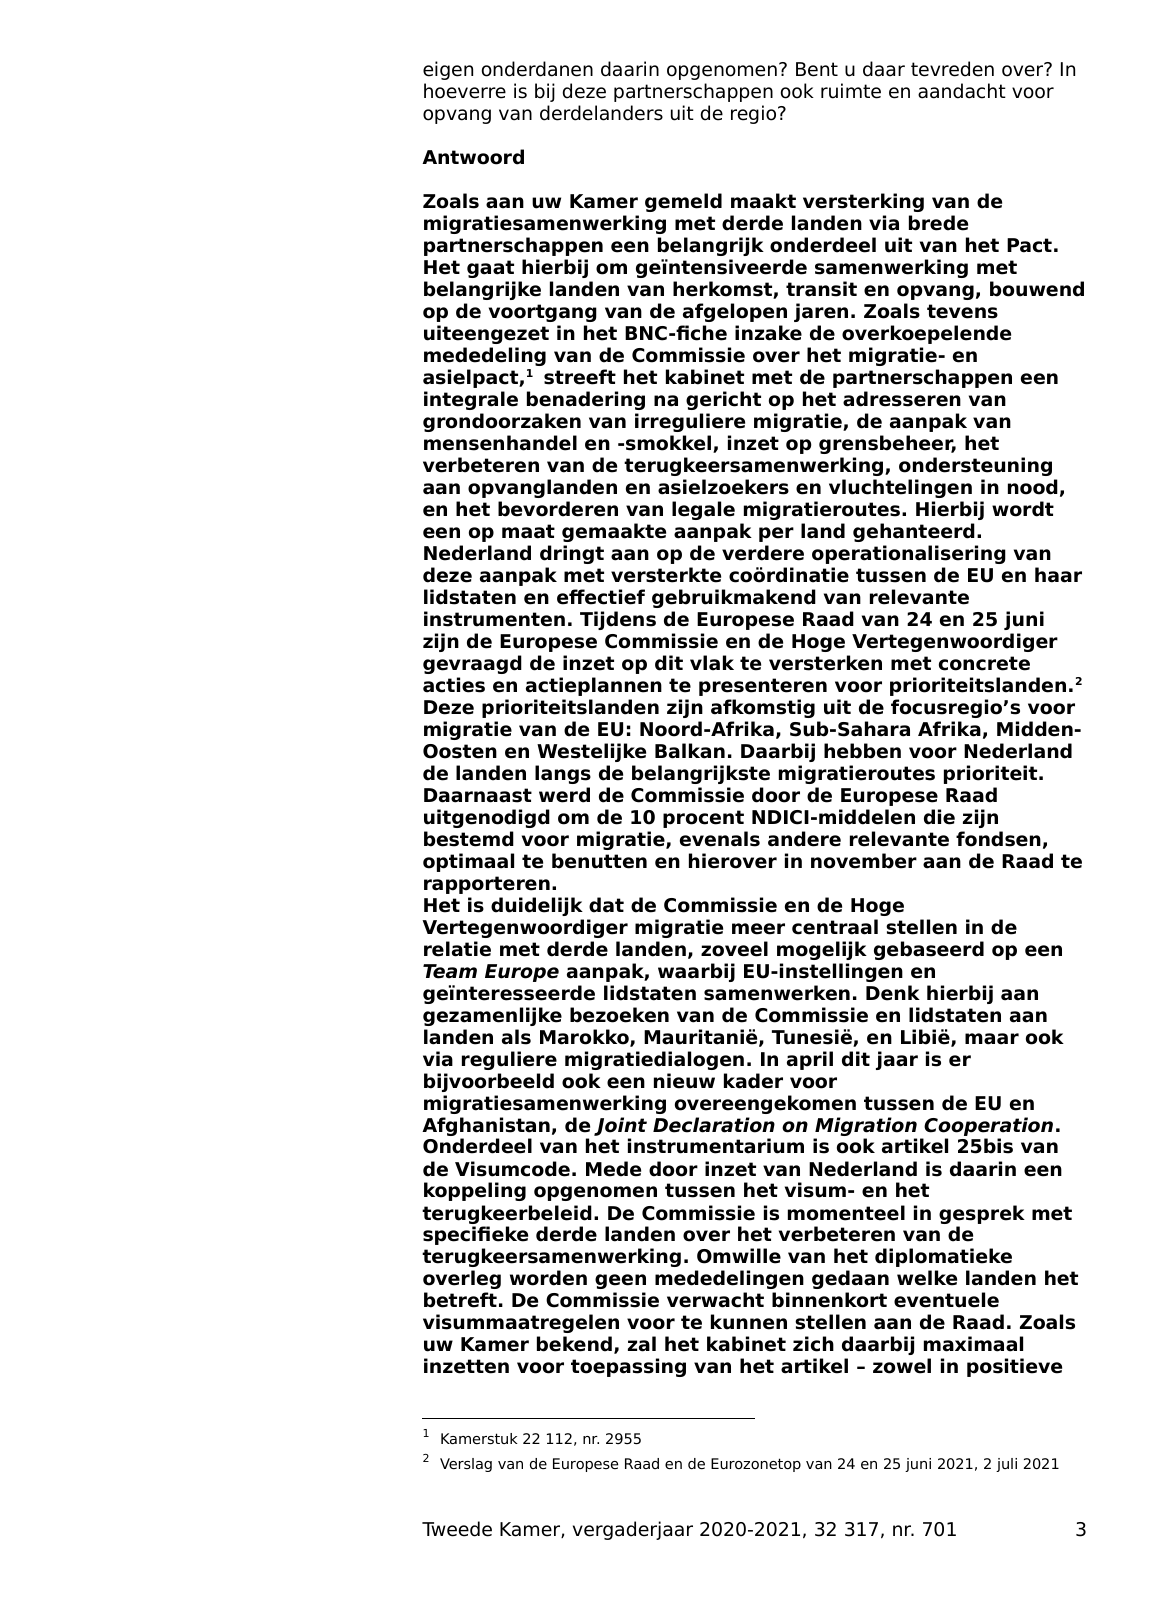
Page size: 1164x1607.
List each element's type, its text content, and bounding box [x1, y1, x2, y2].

text eigen onderdanen daarin opgenomen? Bent u daar tevreden over? In hoeverre is bij deze partnerschappen ook ruimte en aandacht voor opvang van derdelanders uit de regio? [422, 59, 1087, 125]
text Zoals aan uw Kamer gemeld maakt versterking van de migratiesamenwerking met derde landen via brede partnerschappen een belangrijk onderdeel uit van het Pact. Het gaat hierbij om geïntensiveerde samenwerking met belangrijke landen van herkomst, transit en opvang, bouwend op de voortgang van de afgelopen jaren. Zoals tevens uiteengezet in het BNC-fiche inzake de overkoepelende mededeling van de Commissie over het migratie- en asielpact, streeft het kabinet met de partnerschappen een integrale benadering na gericht op het adresseren van grondoorzaken van irreguliere migratie, de aanpak van mensenhandel en -smokkel, inzet op grensbeheer, het verbeteren van de terugkeersamenwerking, ondersteuning aan opvanglanden en asielzoekers en vluchtelingen in nood, en het bevorderen van legale migratieroutes. Hierbij wordt een op maat gemaakte aanpak per land gehanteerd. [422, 191, 1087, 543]
text Verslag van de Europese Raad en de Eurozonetop van 24 en 25 juni 2021, 2 juli 2021 [422, 1452, 1087, 1474]
text Kamerstuk 22 112, nr. 2955 [422, 1427, 1087, 1449]
text Nederland dringt aan op de verdere operationalisering van deze aanpak met versterkte coördinatie tussen de EU en haar lidstaten en effectief gebruikmakend van relevante instrumenten. Tijdens de Europese Raad van 24 en 25 juni zijn de Europese Commissie en de Hoge Vertegenwoordiger gevraagd de inzet op dit vlak te versterken met concrete acties en actieplannen te presenteren voor prioriteitslanden. Deze prioriteitslanden zijn afkomstig uit de focusregio’s voor migratie van de EU: Noord-Afrika, Sub-Sahara Afrika, Midden-Oosten en Westelijke Balkan. Daarbij hebben voor Nederland de landen langs de belangrijkste migratieroutes prioriteit. Daarnaast werd de Commissie door de Europese Raad uitgenodigd om de 10 procent NDICI-middelen die zijn bestemd voor migratie, evenals andere relevante fondsen, optimaal te benutten en hierover in november aan de Raad te rapporteren. [422, 543, 1087, 895]
text Onderdeel van het instrumentarium is ook artikel 25bis van de Visumcode. Mede door inzet van Nederland is daarin een koppeling opgenomen tussen het visum- en het terugkeerbeleid. De Commissie is momenteel in gesprek met specifieke derde landen over het verbeteren van de terugkeersamenwerking. Omwille van het diplomatieke overleg worden geen mededelingen gedaan welke landen het betreft. De Commissie verwacht binnenkort eventuele visummaatregelen voor te kunnen stellen aan de Raad. Zoals uw Kamer bekend, zal het kabinet zich daarbij maximaal inzetten voor toepassing van het artikel – zowel in positieve [422, 1136, 1087, 1378]
text Het is duidelijk dat de Commissie en de Hoge Vertegenwoordiger migratie meer centraal stellen in de relatie met derde landen, zoveel mogelijk gebaseerd op een Team Europe aanpak, waarbij EU-instellingen en geïnteresseerde lidstaten samenwerken. Denk hierbij aan gezamenlijke bezoeken van de Commissie en lidstaten aan landen als Marokko, Mauritanië, Tunesië, en Libië, maar ook via reguliere migratiedialogen. In april dit jaar is er bijvoorbeeld ook een nieuw kader voor migratiesamenwerking overeengekomen tussen de EU en Afghanistan, de Joint Declaration on Migration Cooperation. [422, 895, 1087, 1136]
subtitle Antwoord [422, 147, 1087, 169]
